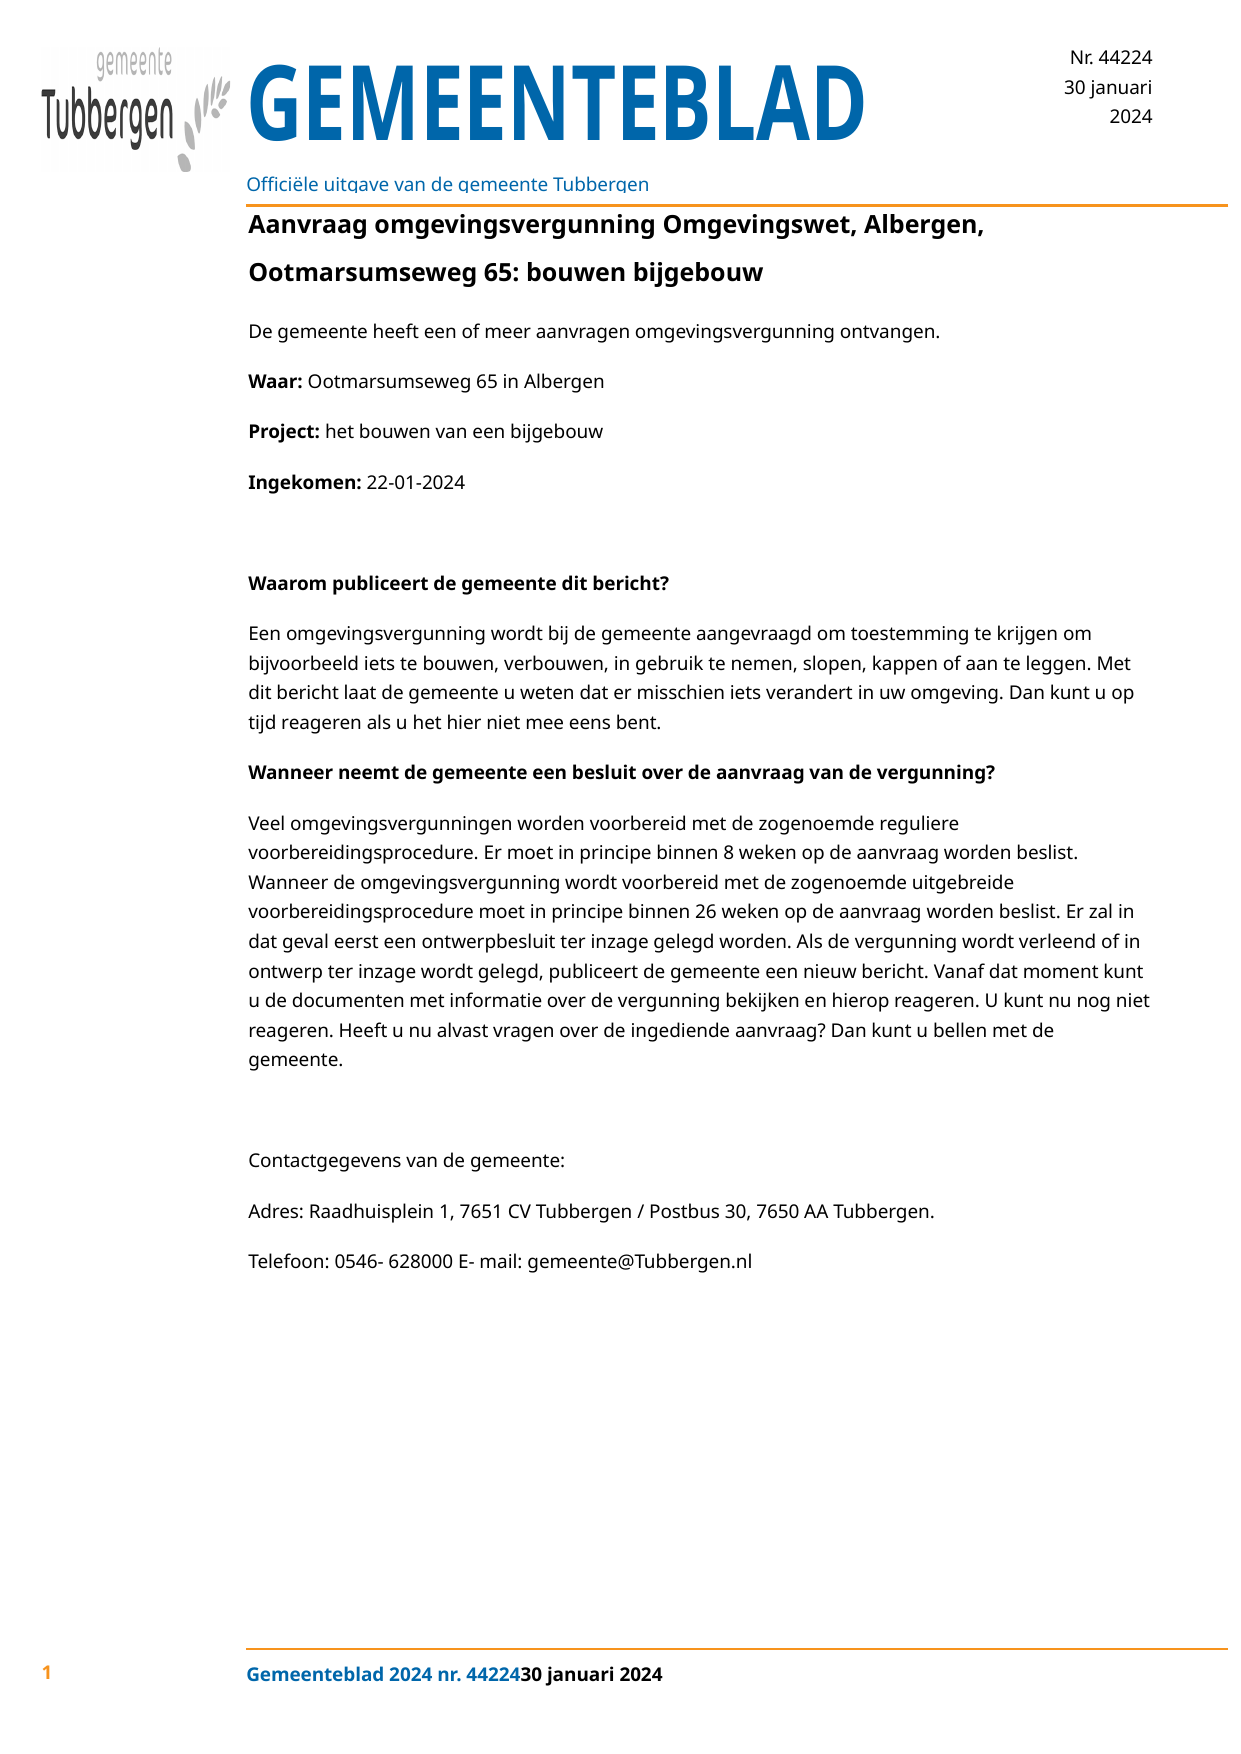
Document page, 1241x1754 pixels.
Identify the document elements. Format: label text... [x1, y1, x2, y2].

text De gemeente heeft een of meer aanvragen omgevingsvergunning ontvangen. [248, 318, 1152, 344]
text Project: het bouwen van een bijgebouw [248, 419, 1152, 444]
text Adres: Raadhuisplein 1, 7651 CV Tubbergen / Postbus 30, 7650 AA Tubbergen. [248, 1198, 1152, 1224]
text Een omgevingsvergunning wordt bij de gemeente aangevraagd om toestemming te krijgen om bijvoorbeeld iets te bouwen, verbouwen, in gebruik te nemen, slopen, kappen of aan te leggen. Met dit bericht laat de gemeente u weten dat er misschien iets verandert in uw omgeving. Dan kunt u op tijd reageren als u het hier niet mee eens bent. [248, 620, 1152, 735]
text Ingekomen: 22-01-2024 [248, 469, 1152, 495]
text Waarom publiceert de gemeente dit bericht? [248, 570, 1152, 596]
text Wanneer neemt de gemeente een besluit over de aanvraag van de vergunning? [248, 759, 1152, 785]
picture [41, 47, 231, 172]
text Waar: Ootmarsumseweg 65 in Albergen [248, 368, 1152, 394]
text Aanvraag omgevingsvergunning Omgevingswet, Albergen, Ootmarsumseweg 65: bouwen bijgebouw [248, 207, 1152, 288]
text Veel omgevingsvergunningen worden voorbereid met de zogenoemde reguliere voorbereidingsprocedure. Er moet in principe binnen 8 weken op de aanvraag worden beslist. Wanneer de omgevingsvergunning wordt voorbereid met de zogenoemde uitgebreide voorbereidingsprocedure moet in principe binnen 26 weken op de aanvraag worden beslist. Er zal in dat geval eerst een ontwerpbesluit ter inzage gelegd worden. Als de vergunning wordt verleend of in ontwerp ter inzage wordt gelegd, publiceert de gemeente een nieuw bericht. Vanaf dat moment kunt u de documenten met informatie over de vergunning bekijken en hierop reageren. U kunt nu nog niet reageren. Heeft u nu alvast vragen over de ingediende aanvraag? Dan kunt u bellen met de gemeente. [248, 810, 1152, 1072]
text Contactgegevens van de gemeente: [248, 1147, 1152, 1173]
text Telefoon: 0546- 628000 E- mail: gemeente@Tubbergen.nl [248, 1248, 1152, 1274]
